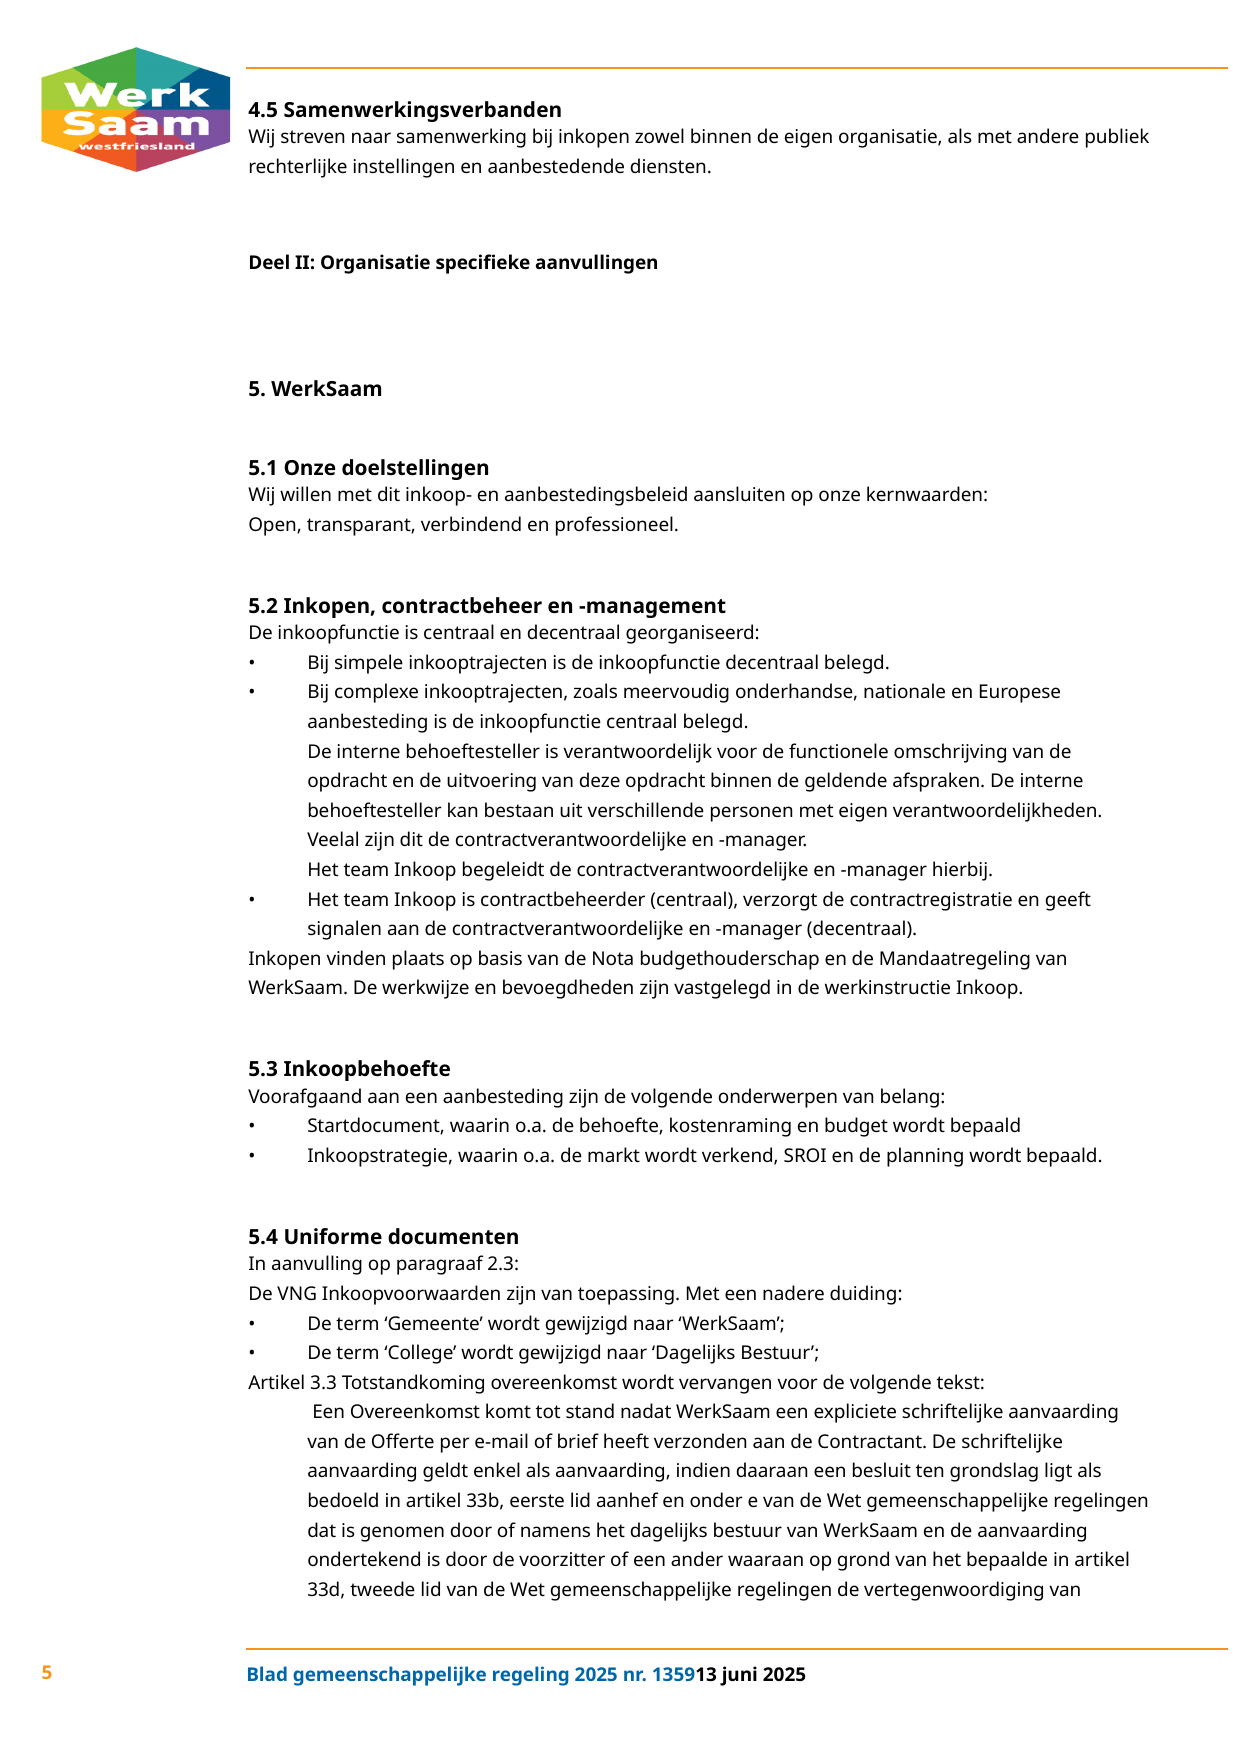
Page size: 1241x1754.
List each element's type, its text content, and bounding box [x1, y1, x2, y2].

picture [41, 47, 231, 172]
list Een Overeenkomst komt tot stand nadat WerkSaam een expliciete schriftelijke aanvaarding van de Offerte per e-mail of brief heeft verzonden aan de Contractant. De schriftelijke aanvaarding geldt enkel als aanvaarding, indien daaraan een besluit ten grondslag ligt als bedoeld in artikel 33b, eerste lid aanhef en onder e van de Wet gemeenschappelijke regelingen dat is genomen door of namens het dagelijks bestuur van WerkSaam en de aanvaarding ondertekend is door de voorzitter of een ander waaraan op grond van het bepaalde in artikel 33d, tweede lid van de Wet gemeenschappelijke regelingen de vertegenwoordiging van [248, 1398, 1152, 1602]
list Het team Inkoop begeleidt de contractverantwoordelijke en -manager hierbij. [248, 856, 1152, 882]
text De inkoopfunctie is centraal en decentraal georganiseerd: [248, 619, 1152, 645]
list Bij complexe inkooptrajecten, zoals meervoudig onderhandse, nationale en Europese aanbesteding is de inkoopfunctie centraal belegd. [248, 679, 1152, 734]
text 5.2 Inkopen, contractbeheer en -management [248, 591, 1152, 619]
text Open, transparant, verbindend en professioneel. [248, 511, 1152, 537]
text 5.1 Onze doelstellingen [248, 453, 1152, 482]
list Bij simpele inkooptrajecten is de inkoopfunctie decentraal belegd. [248, 649, 1152, 675]
text Inkopen vinden plaats op basis van de Nota budgethouderschap en de Mandaatregeling van WerkSaam. De werkwijze en bevoegdheden zijn vastgelegd in de werkinstructie Inkoop. [248, 945, 1152, 1000]
text Deel II: Organisatie specifieke aanvullingen [248, 249, 1152, 274]
list De interne behoeftesteller is verantwoordelijk voor de functionele omschrijving van de opdracht en de uitvoering van deze opdracht binnen de geldende afspraken. De interne behoeftesteller kan bestaan uit verschillende personen met eigen verantwoordelijkheden. Veelal zijn dit de contractverantwoordelijke en -manager. [248, 738, 1152, 852]
list De term ‘Gemeente’ wordt gewijzigd naar ‘WerkSaam’; [248, 1310, 1152, 1336]
list Inkoopstrategie, waarin o.a. de markt wordt verkend, SROI en de planning wordt bepaald. [248, 1142, 1152, 1168]
text 5. WerkSaam [248, 374, 1152, 403]
list De term ‘College’ wordt gewijzigd naar ‘Dagelijks Bestuur’; [248, 1339, 1152, 1365]
text 4.5 Samenwerkingsverbanden [248, 95, 1152, 123]
text De VNG Inkoopvoorwaarden zijn van toepassing. Met een nadere duiding: [248, 1280, 1152, 1306]
text Wij streven naar samenwerking bij inkopen zowel binnen de eigen organisatie, als met andere publiek rechterlijke instellingen en aanbestedende diensten. [248, 123, 1152, 178]
text Artikel 3.3 Totstandkoming overeenkomst wordt vervangen voor de volgende tekst: [248, 1369, 1152, 1395]
text 5.4 Uniforme documenten [248, 1222, 1152, 1251]
text Wij willen met dit inkoop- en aanbestedingsbeleid aansluiten op onze kernwaarden: [248, 482, 1152, 507]
text 5.3 Inkoopbehoefte [248, 1054, 1152, 1083]
text Voorafgaand aan een aanbesteding zijn de volgende onderwerpen van belang: [248, 1083, 1152, 1109]
list Het team Inkoop is contractbeheerder (centraal), verzorgt de contractregistratie en geeft signalen aan de contractverantwoordelijke en -manager (decentraal). [248, 886, 1152, 941]
list Startdocument, waarin o.a. de behoefte, kostenraming en budget wordt bepaald [248, 1113, 1152, 1138]
text In aanvulling op paragraaf 2.3: [248, 1251, 1152, 1276]
